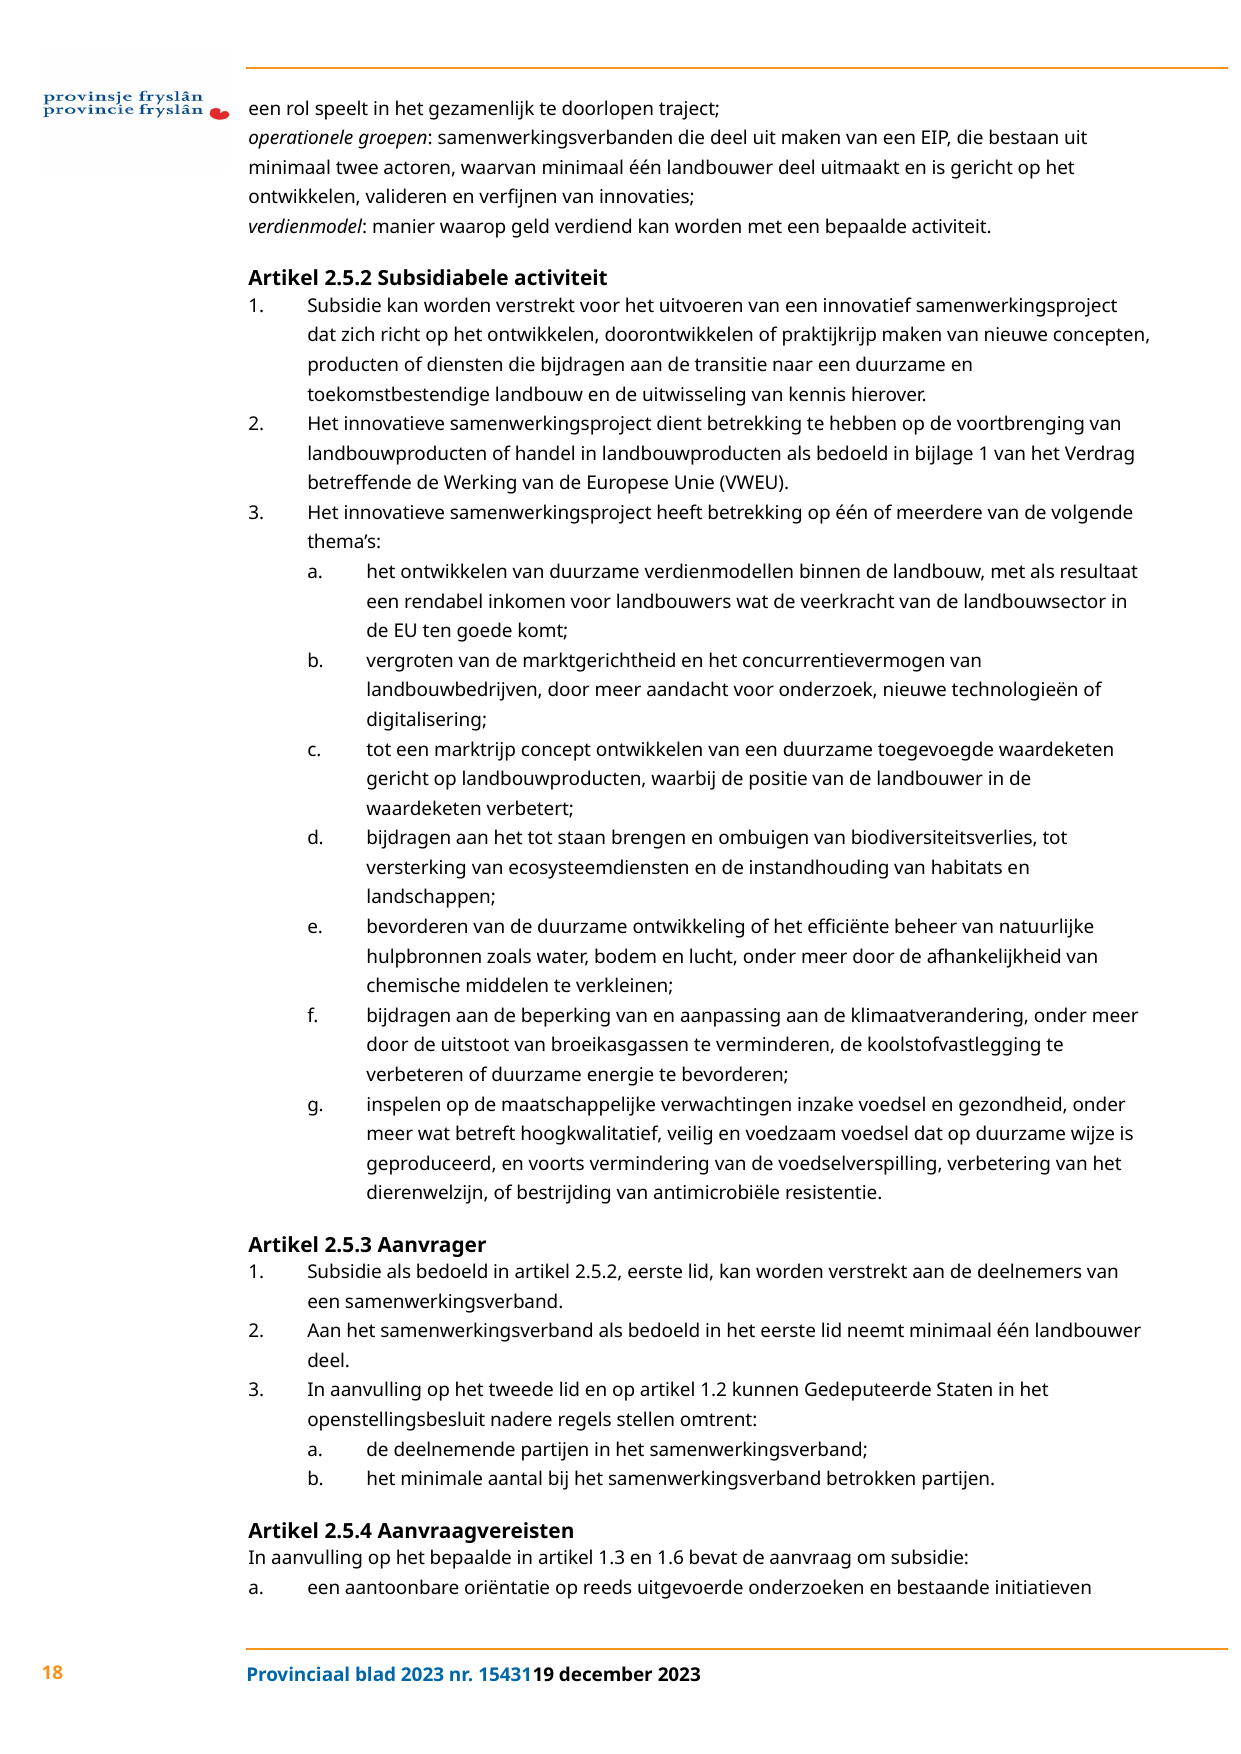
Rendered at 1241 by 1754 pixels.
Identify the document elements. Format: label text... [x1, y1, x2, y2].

list een aantoonbare oriëntatie op reeds uitgevoerde onderzoeken en bestaande initiatieven [248, 1574, 1152, 1599]
list Aan het samenwerkingsverband als bedoeld in het eerste lid neemt minimaal één landbouwer deel. [248, 1317, 1152, 1373]
text verdienmodel: manier waarop geld verdiend kan worden met een bepaalde activiteit. [248, 213, 1152, 239]
list Subsidie als bedoeld in artikel 2.5.2, eerste lid, kan worden verstrekt aan de deelnemers van een samenwerkingsverband. [248, 1258, 1152, 1314]
text Artikel 2.5.3 Aanvrager [248, 1230, 1152, 1258]
text Artikel 2.5.4 Aanvraagvereisten [248, 1516, 1152, 1544]
list het ontwikkelen van duurzame verdienmodellen binnen de landbouw, met als resultaat een rendabel inkomen voor landbouwers wat de veerkracht van de landbouwsector in de EU ten goede komt; [307, 558, 1152, 643]
list Het innovatieve samenwerkingsproject dient betrekking te hebben op de voortbrenging van landbouwproducten of handel in landbouwproducten als bedoeld in bijlage 1 van het Verdrag betreffende de Werking van de Europese Unie (VWEU). [248, 410, 1152, 495]
list Het innovatieve samenwerkingsproject heeft betrekking op één of meerdere van de volgende thema’s: [248, 499, 1152, 554]
text In aanvulling op het bepaalde in artikel 1.3 en 1.6 bevat de aanvraag om subsidie: [248, 1544, 1152, 1570]
text operationele groepen: samenwerkingsverbanden die deel uit maken van een EIP, die bestaan uit minimaal twee actoren, waarvan minimaal één landbouwer deel uitmaakt en is gericht op het ontwikkelen, valideren en verfijnen van innovaties; [248, 124, 1152, 209]
text een rol speelt in het gezamenlijk te doorlopen traject; [248, 95, 1152, 121]
list de deelnemende partijen in het samenwerkingsverband; [307, 1436, 1152, 1462]
list tot een marktrijp concept ontwikkelen van een duurzame toegevoegde waardeketen gericht op landbouwproducten, waarbij de positie van de landbouwer in de waardeketen verbetert; [307, 736, 1152, 821]
list In aanvulling op het tweede lid en op artikel 1.2 kunnen Gedeputeerde Staten in het openstellingsbesluit nadere regels stellen omtrent: [248, 1377, 1152, 1432]
text Artikel 2.5.2 Subsidiabele activiteit [248, 263, 1152, 292]
list inspelen op de maatschappelijke verwachtingen inzake voedsel en gezondheid, onder meer wat betreft hoogkwalitatief, veilig en voedzaam voedsel dat op duurzame wijze is geproduceerd, en voorts vermindering van de voedselverspilling, verbetering van het dierenwelzijn, of bestrijding van antimicrobiële resistentie. [307, 1091, 1152, 1205]
list vergroten van de marktgerichtheid en het concurrentievermogen van landbouwbedrijven, door meer aandacht voor onderzoek, nieuwe technologieën of digitalisering; [307, 647, 1152, 732]
list Subsidie kan worden verstrekt voor het uitvoeren van een innovatief samenwerkingsproject dat zich richt op het ontwikkelen, doorontwikkelen of praktijkrijp maken van nieuwe concepten, producten of diensten die bijdragen aan de transitie naar een duurzame en toekomstbestendige landbouw en de uitwisseling van kennis hierover. [248, 292, 1152, 406]
list bevorderen van de duurzame ontwikkeling of het efficiënte beheer van natuurlijke hulpbronnen zoals water, bodem en lucht, onder meer door de afhankelijkheid van chemische middelen te verkleinen; [307, 913, 1152, 998]
list bijdragen aan de beperking van en aanpassing aan de klimaatverandering, onder meer door de uitstoot van broeikasgassen te verminderen, de koolstofvastlegging te verbeteren of duurzame energie te bevorderen; [307, 1002, 1152, 1087]
list bijdragen aan het tot staan brengen en ombuigen van biodiversiteitsverlies, tot versterking van ecosysteemdiensten en de instandhouding van habitats en landschappen; [307, 824, 1152, 909]
list het minimale aantal bij het samenwerkingsverband betrokken partijen. [307, 1465, 1152, 1491]
picture [41, 47, 231, 172]
